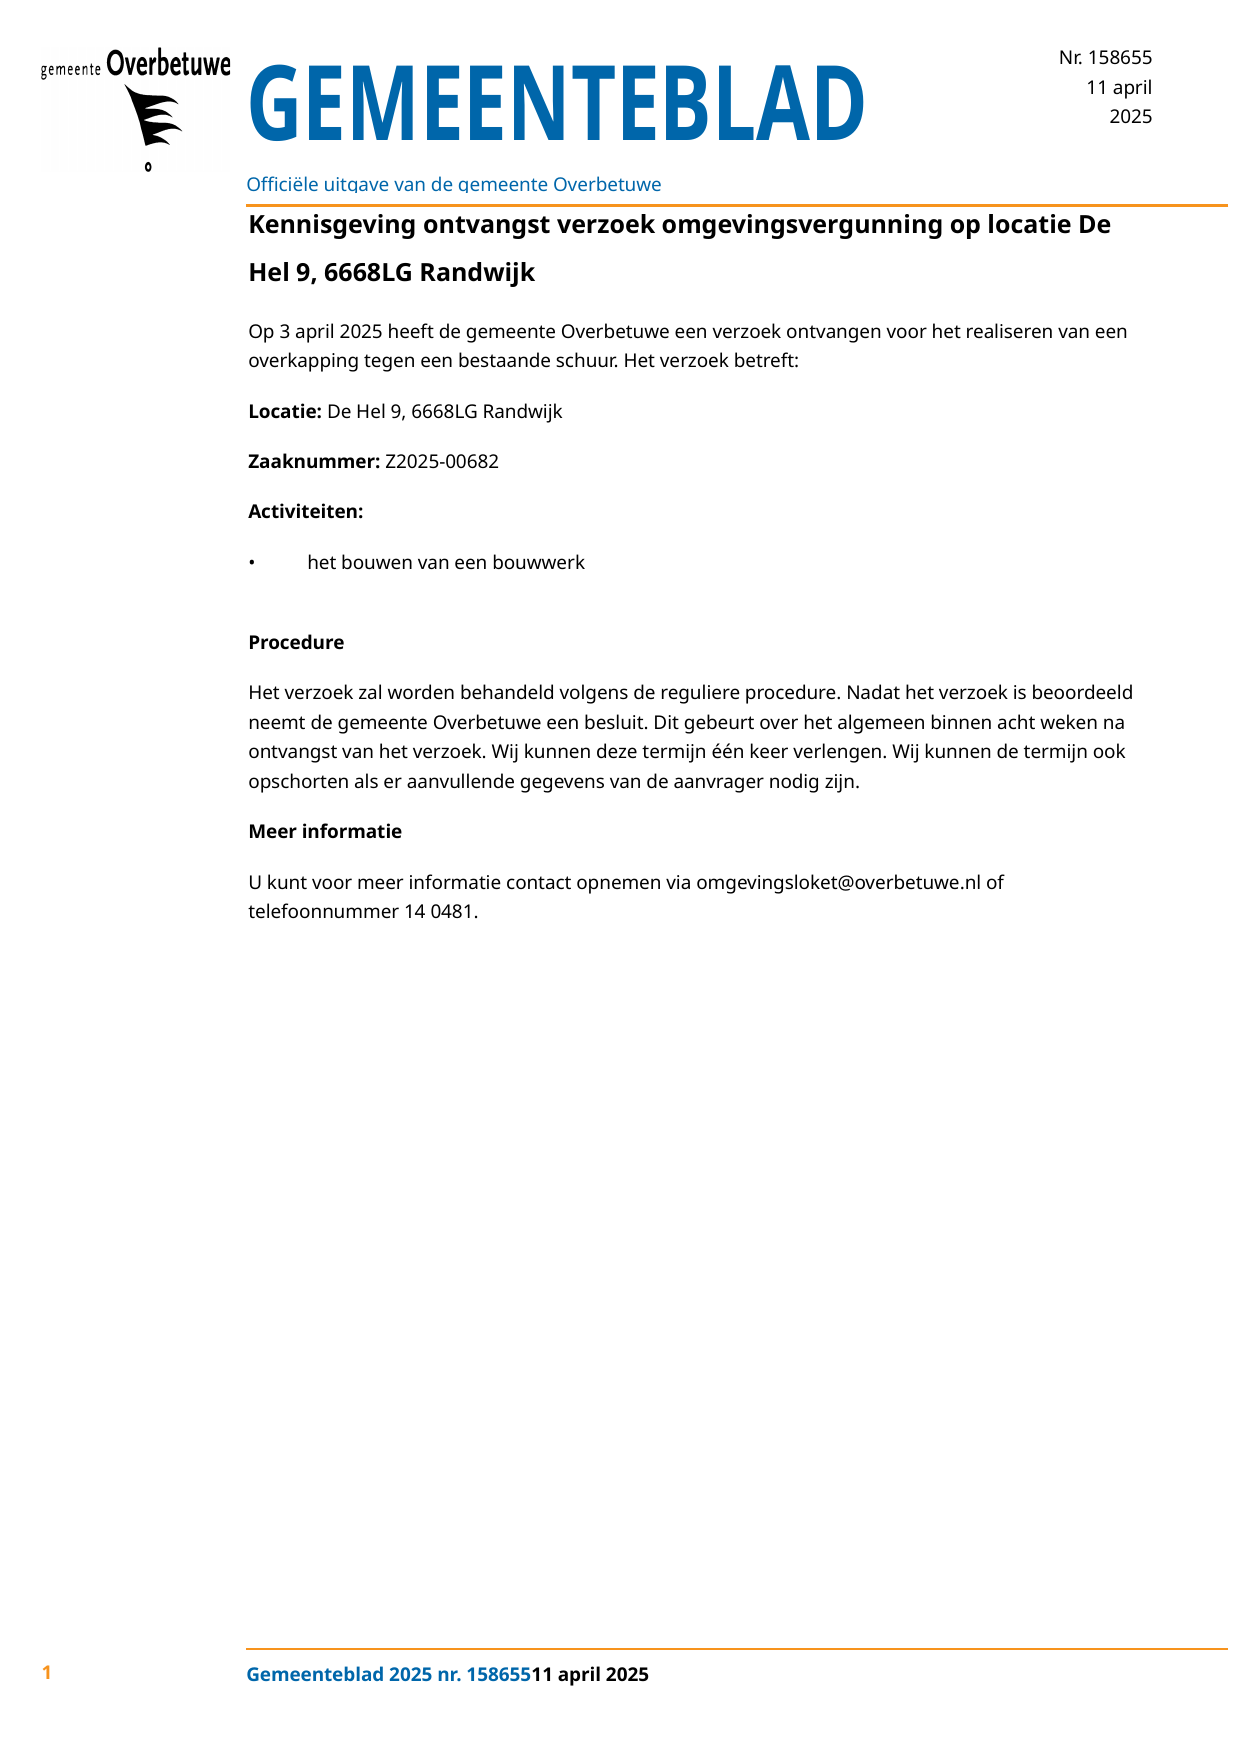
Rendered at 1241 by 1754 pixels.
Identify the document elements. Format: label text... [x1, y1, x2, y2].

text Zaaknummer: Z2025-00682 [248, 448, 1152, 474]
text Kennisgeving ontvangst verzoek omgevingsvergunning op locatie De Hel 9, 6668LG Randwijk [248, 207, 1152, 288]
text U kunt voor meer informatie contact opnemen via omgevingsloket@overbetuwe.nl of telefoonnummer 14 0481. [248, 869, 1152, 924]
text Locatie: De Hel 9, 6668LG Randwijk [248, 398, 1152, 424]
picture [41, 47, 231, 172]
text Meer informatie [248, 819, 1152, 844]
text Op 3 april 2025 heeft de gemeente Overbetuwe een verzoek ontvangen voor het realiseren van een overkapping tegen een bestaande schuur. Het verzoek betreft: [248, 318, 1152, 373]
list het bouwen van een bouwwerk [248, 549, 1152, 575]
text Activiteiten: [248, 499, 1152, 524]
text Het verzoek zal worden behandeld volgens de reguliere procedure. Nadat het verzoek is beoordeeld neemt de gemeente Overbetuwe een besluit. Dit gebeurt over het algemeen binnen acht weken na ontvangst van het verzoek. Wij kunnen deze termijn één keer verlengen. Wij kunnen de termijn ook opschorten als er aanvullende gegevens van de aanvrager nodig zijn. [248, 679, 1152, 794]
text Procedure [248, 629, 1152, 655]
